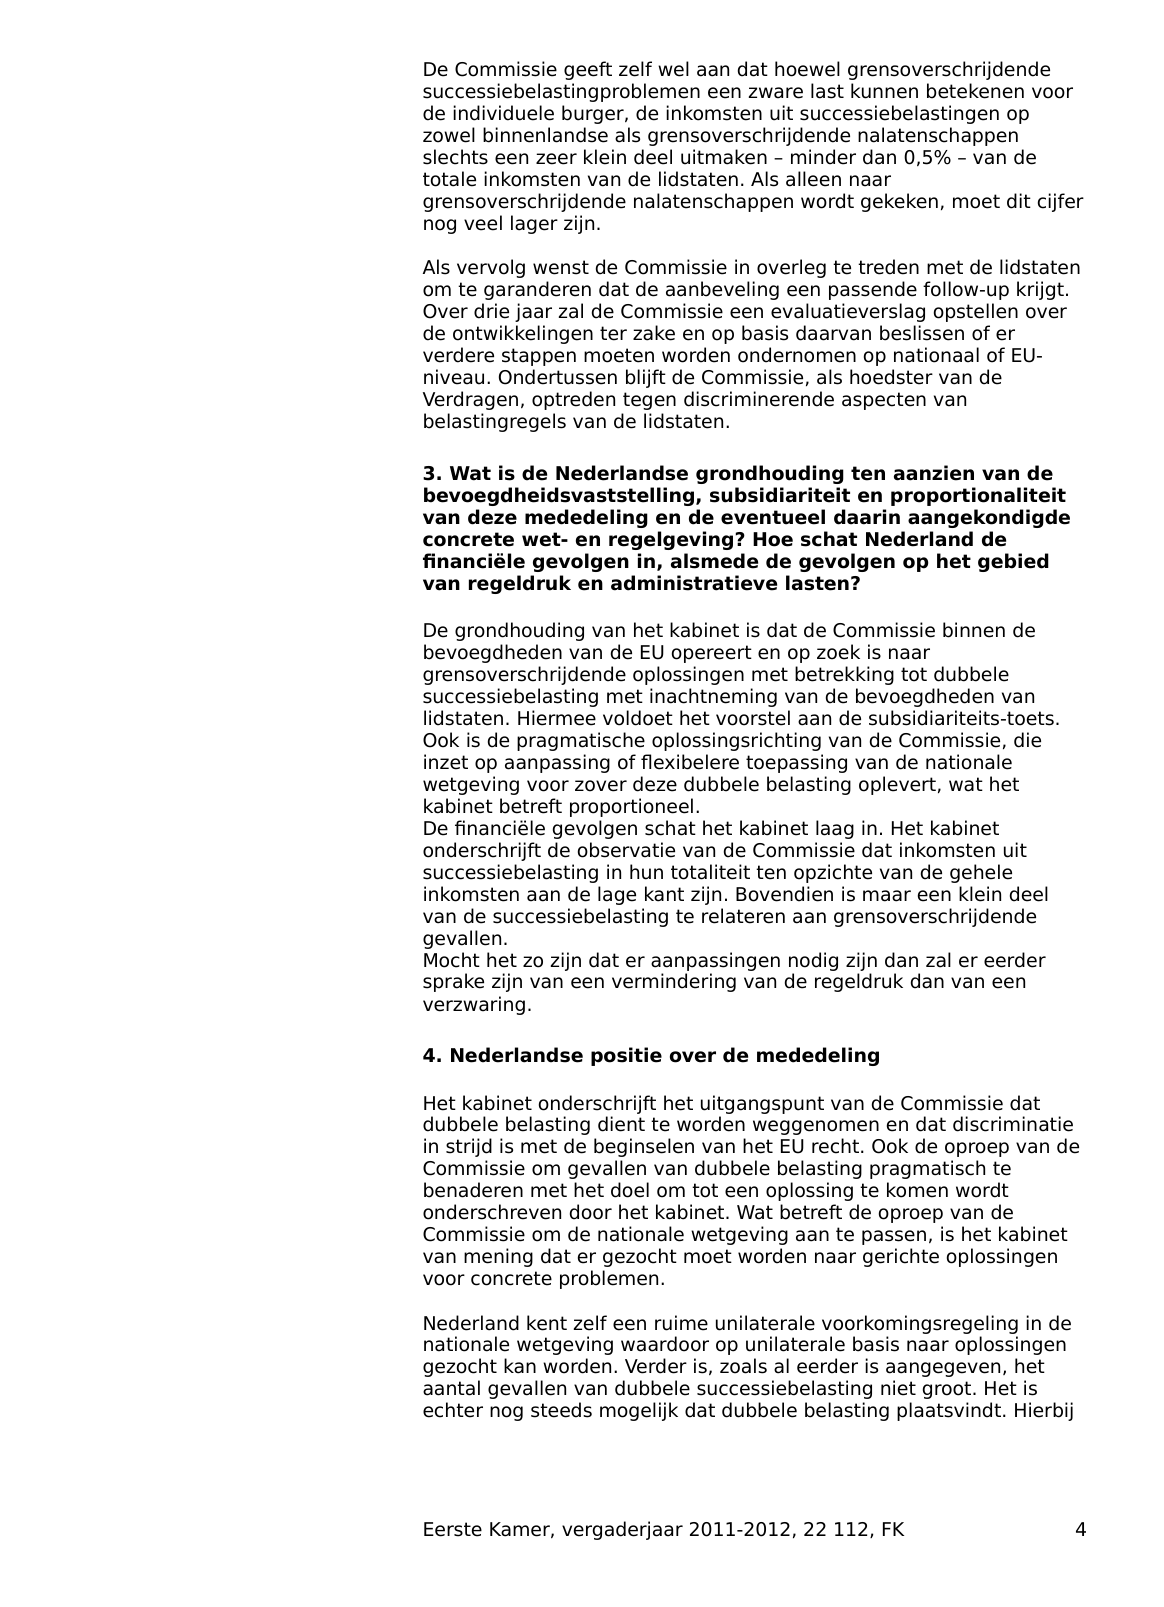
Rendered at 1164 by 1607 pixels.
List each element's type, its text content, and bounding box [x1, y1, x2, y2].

text Als vervolg wenst de Commissie in overleg te treden met de lidstaten om te garanderen dat de aanbeveling een passende follow-up krijgt. Over drie jaar zal de Commissie een evaluatieverslag opstellen over de ontwikkelingen ter zake en op basis daarvan beslissen of er verdere stappen moeten worden ondernomen op nationaal of EU-niveau. Ondertussen blijft de Commissie, als hoedster van de Verdragen, optreden tegen discriminerende aspecten van belastingregels van de lidstaten. [422, 257, 1087, 433]
text De grondhouding van het kabinet is dat de Commissie binnen de bevoegdheden van de EU opereert en op zoek is naar grensoverschrijdende oplossingen met betrekking tot dubbele successiebelasting met inachtneming van de bevoegdheden van lidstaten. Hiermee voldoet het voorstel aan de subsidiariteits-toets. Ook is de pragmatische oplossingsrichting van de Commissie, die inzet op aanpassing of flexibelere toepassing van de nationale wetgeving voor zover deze dubbele belasting oplevert, wat het kabinet betreft proportioneel. [422, 620, 1087, 818]
subtitle 3. Wat is de Nederlandse grondhouding ten aanzien van de bevoegdheidsvaststelling, subsidiariteit en proportionaliteit van deze mededeling en de eventueel daarin aangekondigde concrete wet- en regelgeving? Hoe schat Nederland de financiële gevolgen in, alsmede de gevolgen op het gebied van regeldruk en administratieve lasten? [422, 463, 1087, 595]
text Het kabinet onderschrijft het uitgangspunt van de Commissie dat dubbele belasting dient te worden weggenomen en dat discriminatie in strijd is met de beginselen van het EU recht. Ook de oproep van de Commissie om gevallen van dubbele belasting pragmatisch te benaderen met het doel om tot een oplossing te komen wordt onderschreven door het kabinet. Wat betreft de oproep van de Commissie om de nationale wetgeving aan te passen, is het kabinet van mening dat er gezocht moet worden naar gerichte oplossingen voor concrete problemen. [422, 1092, 1087, 1290]
subtitle 4. Nederlandse positie over de mededeling [422, 1045, 1087, 1067]
text Nederland kent zelf een ruime unilaterale voorkomingsregeling in de nationale wetgeving waardoor op unilaterale basis naar oplossingen gezocht kan worden. Verder is, zoals al eerder is aangegeven, het aantal gevallen van dubbele successiebelasting niet groot. Het is echter nog steeds mogelijk dat dubbele belasting plaatsvindt. Hierbij [422, 1312, 1087, 1422]
text De Commissie geeft zelf wel aan dat hoewel grensoverschrijdende successiebelastingproblemen een zware last kunnen betekenen voor de individuele burger, de inkomsten uit successiebelastingen op zowel binnenlandse als grensoverschrijdende nalatenschappen slechts een zeer klein deel uitmaken – minder dan 0,5% – van de totale inkomsten van de lidstaten. Als alleen naar grensoverschrijdende nalatenschappen wordt gekeken, moet dit cijfer nog veel lager zijn. [422, 59, 1087, 235]
text De financiële gevolgen schat het kabinet laag in. Het kabinet onderschrijft de observatie van de Commissie dat inkomsten uit successiebelasting in hun totaliteit ten opzichte van de gehele inkomsten aan de lage kant zijn. Bovendien is maar een klein deel van de successiebelasting te relateren aan grensoverschrijdende gevallen. [422, 818, 1087, 949]
text Mocht het zo zijn dat er aanpassingen nodig zijn dan zal er eerder sprake zijn van een vermindering van de regeldruk dan van een verzwaring. [422, 949, 1087, 1015]
